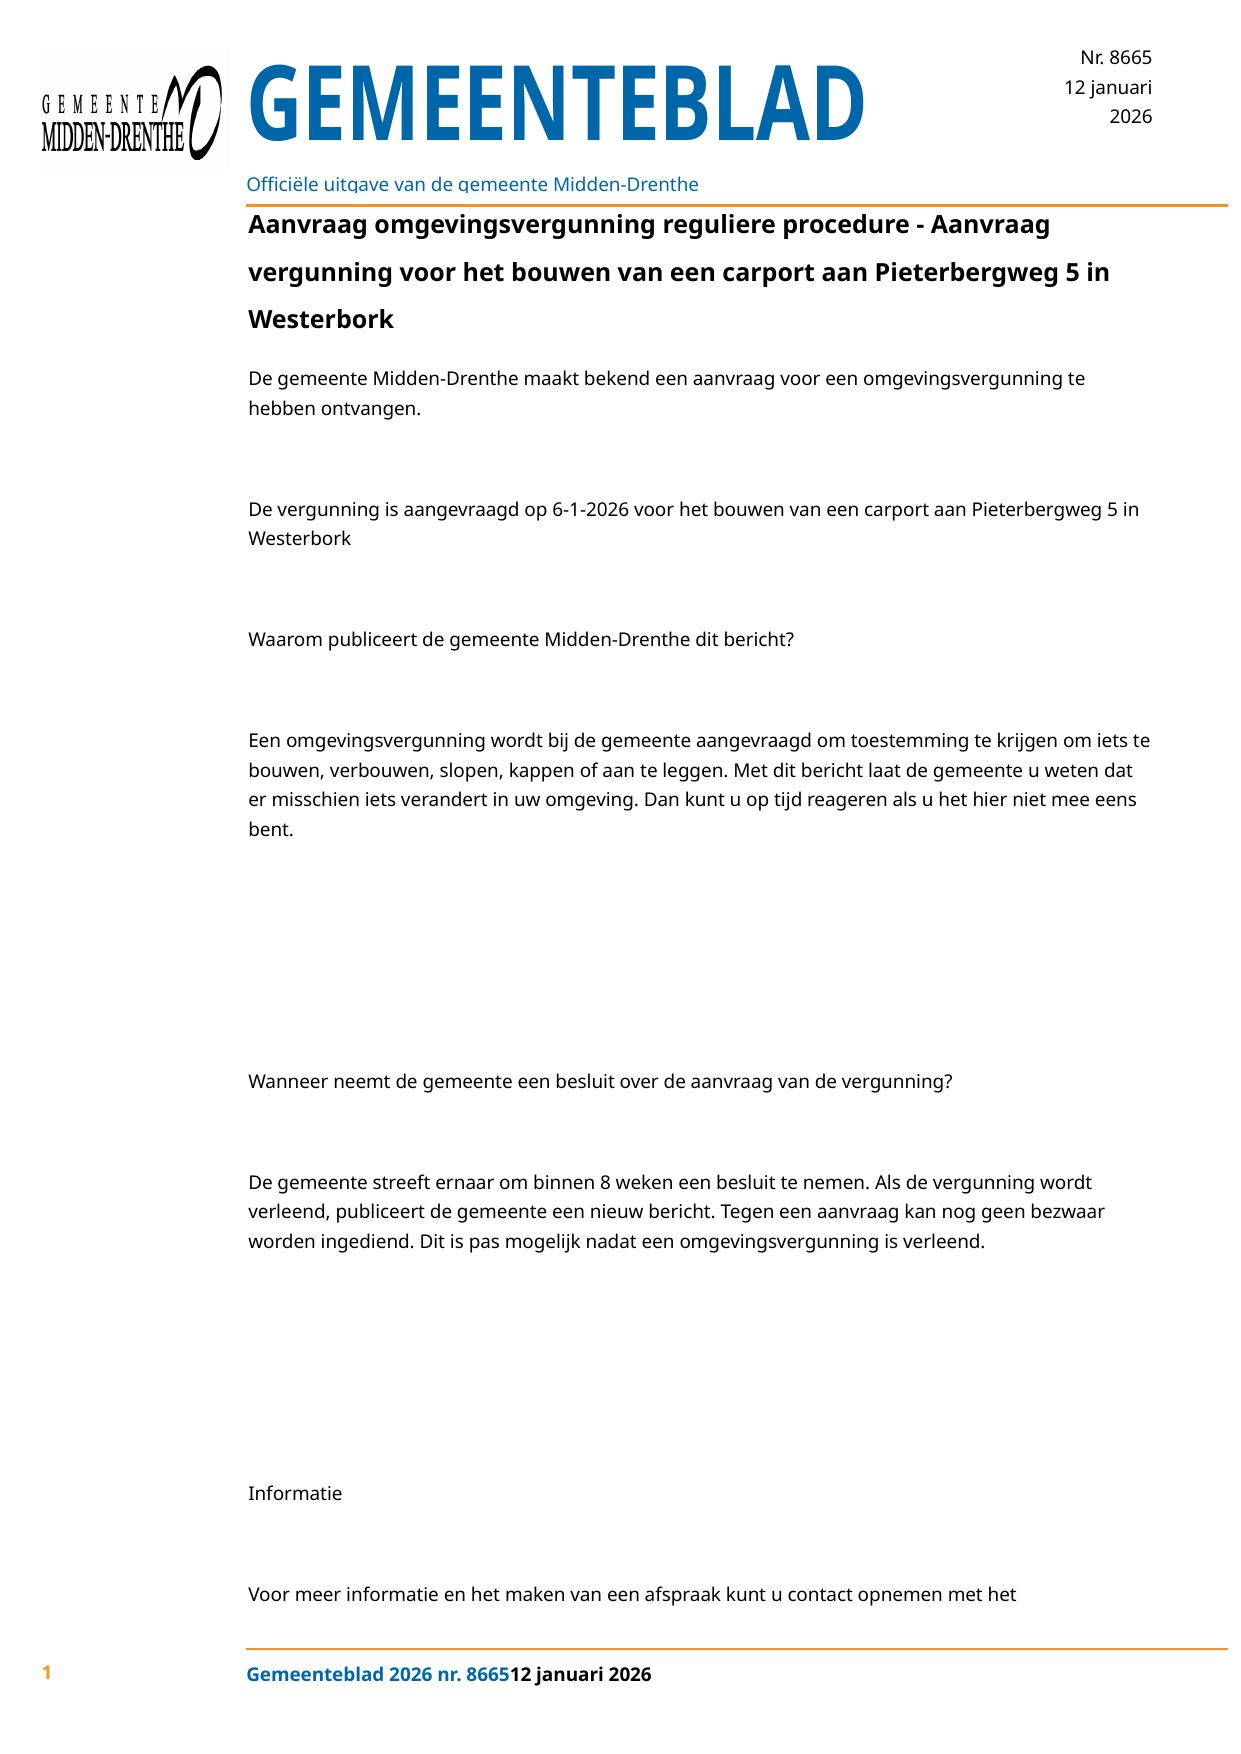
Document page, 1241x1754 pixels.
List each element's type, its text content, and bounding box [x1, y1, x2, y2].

text Informatie [248, 1480, 1152, 1506]
text De vergunning is aangevraagd op 6-1-2026 voor het bouwen van een carport aan Pieterbergweg 5 in Westerbork [248, 496, 1152, 551]
text Voor meer informatie en het maken van een afspraak kunt u contact opnemen met het [248, 1581, 1152, 1607]
text Waarom publiceert de gemeente Midden-Drenthe dit bericht? [248, 626, 1152, 652]
text Een omgevingsvergunning wordt bij de gemeente aangevraagd om toestemming te krijgen om iets te bouwen, verbouwen, slopen, kappen of aan te leggen. Met dit bericht laat de gemeente u weten dat er misschien iets verandert in uw omgeving. Dan kunt u op tijd reageren als u het hier niet mee eens bent. [248, 727, 1152, 842]
text Wanneer neemt de gemeente een besluit over de aanvraag van de vergunning? [248, 1068, 1152, 1094]
text Aanvraag omgevingsvergunning reguliere procedure - Aanvraag vergunning voor het bouwen van een carport aan Pieterbergweg 5 in Westerbork [248, 207, 1152, 336]
text De gemeente Midden-Drenthe maakt bekend een aanvraag voor een omgevingsvergunning te hebben ontvangen. [248, 366, 1152, 421]
text De gemeente streeft ernaar om binnen 8 weken een besluit te nemen. Als de vergunning wordt verleend, publiceert de gemeente een nieuw bericht. Tegen een aanvraag kan nog geen bezwaar worden ingediend. Dit is pas mogelijk nadat een omgevingsvergunning is verleend. [248, 1169, 1152, 1254]
picture [41, 47, 231, 172]
